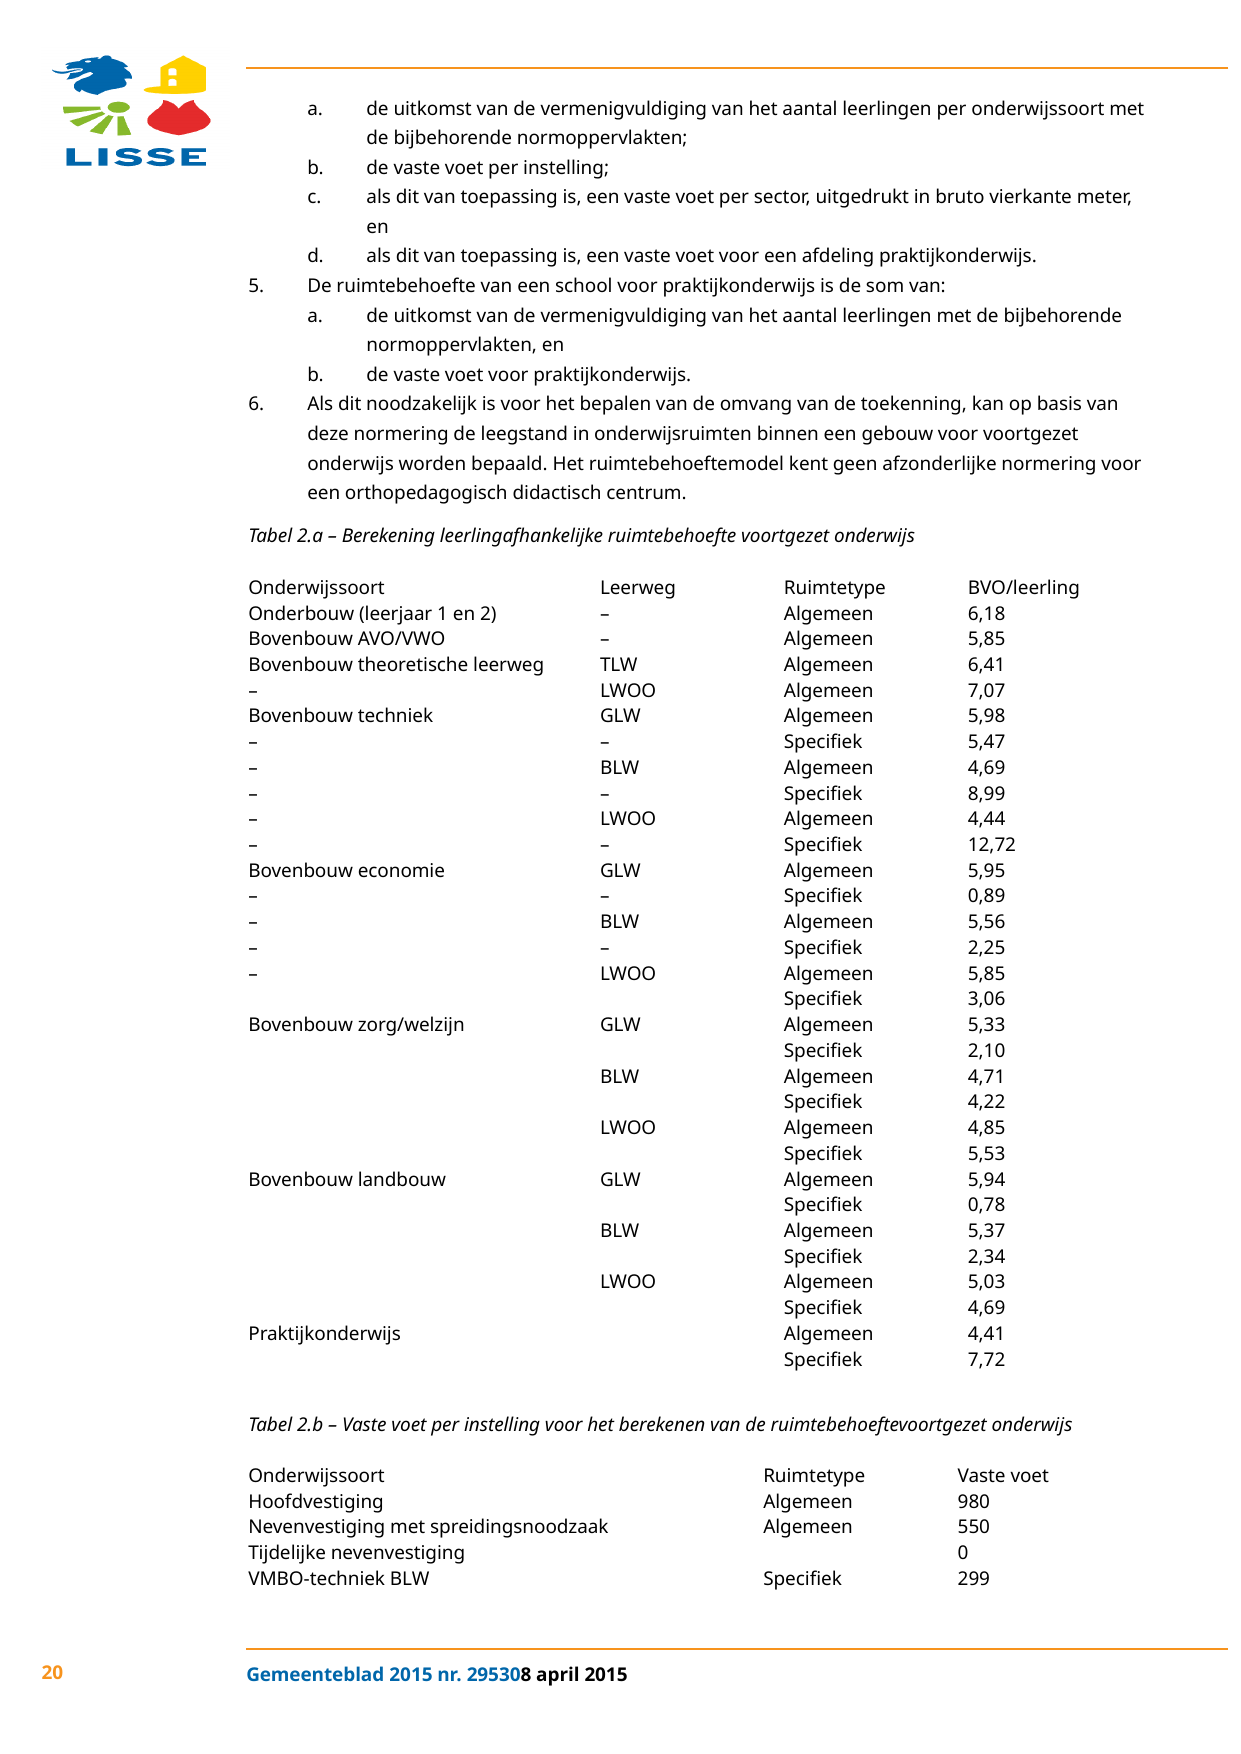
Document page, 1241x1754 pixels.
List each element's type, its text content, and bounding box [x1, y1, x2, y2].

table_cell 8,99 [968, 780, 1152, 806]
table_cell Bovenbouw theoretische leerweg [248, 651, 600, 677]
table_cell – [600, 934, 784, 960]
table_cell – [600, 728, 784, 754]
table_cell 5,47 [968, 728, 1152, 754]
table_cell 5,98 [968, 703, 1152, 728]
table_cell 0,78 [968, 1191, 1152, 1217]
table_cell Bovenbouw AVO/VWO [248, 625, 600, 651]
table_cell Algemeen [784, 625, 968, 651]
table_cell [600, 1294, 784, 1320]
table_cell – [600, 600, 784, 625]
table_cell – [248, 883, 600, 908]
table_cell – [248, 780, 600, 806]
table_cell [248, 1089, 600, 1114]
table_cell Algemeen [784, 857, 968, 883]
table_cell Algemeen [784, 960, 968, 986]
table_cell GLW [600, 857, 784, 883]
table_cell Specifiek [784, 1346, 968, 1372]
table_cell – [248, 677, 600, 703]
table_cell 2,25 [968, 934, 1152, 960]
table_cell GLW [600, 1011, 784, 1037]
list de vaste voet voor praktijkonderwijs. [307, 361, 1152, 387]
table_cell [248, 1243, 600, 1269]
table_cell 12,72 [968, 831, 1152, 857]
table_cell BLW [600, 909, 784, 934]
table_cell 4,22 [968, 1089, 1152, 1114]
table_cell 4,69 [968, 754, 1152, 780]
text Tabel 2.b – Vaste voet per instelling voor het berekenen van de ruimtebehoeftevoortgezet onderwijs [248, 1411, 1152, 1437]
table_header Onderwijssoort [248, 1462, 763, 1488]
table_cell 0,89 [968, 883, 1152, 908]
table_cell 980 [958, 1488, 1152, 1514]
table_cell Algemeen [784, 909, 968, 934]
table_cell – [248, 960, 600, 986]
table_cell Algemeen [784, 677, 968, 703]
list de uitkomst van de vermenigvuldiging van het aantal leerlingen per onderwijssoort met de bijbehorende normoppervlakten; [307, 95, 1152, 150]
table_cell GLW [600, 1166, 784, 1191]
table_cell Algemeen [784, 600, 968, 625]
table_cell 6,18 [968, 600, 1152, 625]
table_header Vaste voet [958, 1462, 1152, 1488]
table_cell [248, 1140, 600, 1166]
table_cell Algemeen [784, 754, 968, 780]
table_cell Bovenbouw techniek [248, 703, 600, 728]
table_cell Algemeen [784, 1166, 968, 1191]
list Als dit noodzakelijk is voor het bepalen van de omvang van de toekenning, kan op basis van deze normering de leegstand in onderwijsruimten binnen een gebouw voor voortgezet onderwijs worden bepaald. Het ruimtebehoeftemodel kent geen afzonderlijke normering voor een orthopedagogisch didactisch centrum. [248, 391, 1152, 505]
table_cell Specifiek [784, 986, 968, 1011]
table_cell Algemeen [784, 1320, 968, 1346]
table_cell [248, 1217, 600, 1243]
list als dit van toepassing is, een vaste voet per sector, uitgedrukt in bruto vierkante meter, en [307, 183, 1152, 239]
table_cell Specifiek [784, 780, 968, 806]
table_cell 299 [958, 1565, 1152, 1591]
table_cell Algemeen [763, 1488, 957, 1514]
table_cell Specifiek [784, 728, 968, 754]
table_cell [600, 1320, 784, 1346]
table_cell [600, 1037, 784, 1063]
table_cell 7,07 [968, 677, 1152, 703]
list De ruimtebehoefte van een school voor praktijkonderwijs is de som van: [248, 272, 1152, 298]
table_cell 2,10 [968, 1037, 1152, 1063]
table_cell 5,94 [968, 1166, 1152, 1191]
table_header Onderwijssoort [248, 574, 600, 600]
table_cell Bovenbouw economie [248, 857, 600, 883]
table_cell Specifiek [784, 1140, 968, 1166]
table_cell [600, 986, 784, 1011]
table_cell LWOO [600, 960, 784, 986]
table_cell [248, 986, 600, 1011]
table_cell LWOO [600, 677, 784, 703]
table_cell LWOO [600, 806, 784, 831]
list als dit van toepassing is, een vaste voet voor een afdeling praktijkonderwijs. [307, 243, 1152, 268]
table_cell Specifiek [784, 1191, 968, 1217]
table_cell Specifiek [784, 1243, 968, 1269]
table_cell 5,56 [968, 909, 1152, 934]
table_cell – [600, 883, 784, 908]
table_cell 4,41 [968, 1320, 1152, 1346]
table_cell [600, 1089, 784, 1114]
table_cell [248, 1037, 600, 1063]
table_cell Bovenbouw zorg/welzijn [248, 1011, 600, 1037]
table_cell BLW [600, 754, 784, 780]
table_cell Algemeen [784, 806, 968, 831]
table_cell [600, 1140, 784, 1166]
table_cell – [248, 831, 600, 857]
table_cell [600, 1346, 784, 1372]
table_cell TLW [600, 651, 784, 677]
table_cell [600, 1243, 784, 1269]
table_cell Algemeen [784, 703, 968, 728]
table_header BVO/leerling [968, 574, 1152, 600]
table_cell 5,37 [968, 1217, 1152, 1243]
table_cell Specifiek [784, 1294, 968, 1320]
picture [41, 47, 231, 172]
table_cell 5,53 [968, 1140, 1152, 1166]
table_cell 0 [958, 1540, 1152, 1565]
table_cell 3,06 [968, 986, 1152, 1011]
table_cell Algemeen [784, 1011, 968, 1037]
table_cell Specifiek [784, 1037, 968, 1063]
table_cell 5,33 [968, 1011, 1152, 1037]
table_cell [600, 1191, 784, 1217]
table_cell [248, 1269, 600, 1294]
table_cell Nevenvestiging met spreidingsnoodzaak [248, 1514, 763, 1539]
table_cell 550 [958, 1514, 1152, 1539]
text Tabel 2.a – Berekening leerlingafhankelijke ruimtebehoefte voortgezet onderwijs [248, 522, 1152, 548]
table_cell Specifiek [784, 883, 968, 908]
table_cell – [248, 806, 600, 831]
table_cell – [600, 780, 784, 806]
table_cell 4,71 [968, 1063, 1152, 1088]
table_cell Praktijkonderwijs [248, 1320, 600, 1346]
table_cell LWOO [600, 1114, 784, 1140]
table_cell BLW [600, 1217, 784, 1243]
table_cell Specifiek [784, 831, 968, 857]
table_cell Algemeen [784, 651, 968, 677]
table_cell 5,95 [968, 857, 1152, 883]
table_cell [763, 1540, 957, 1565]
list de vaste voet per instelling; [307, 154, 1152, 180]
table_cell Algemeen [784, 1063, 968, 1088]
table_cell 4,85 [968, 1114, 1152, 1140]
table_cell [248, 1063, 600, 1088]
table_cell Specifiek [784, 1089, 968, 1114]
table_header Leerweg [600, 574, 784, 600]
table_cell VMBO-techniek BLW [248, 1565, 763, 1591]
table_cell [248, 1346, 600, 1372]
table_cell Specifiek [763, 1565, 957, 1591]
table_cell 5,85 [968, 625, 1152, 651]
table_cell – [248, 909, 600, 934]
table_cell Algemeen [784, 1114, 968, 1140]
table_cell Bovenbouw landbouw [248, 1166, 600, 1191]
table_cell BLW [600, 1063, 784, 1088]
table_cell 4,44 [968, 806, 1152, 831]
table_cell 7,72 [968, 1346, 1152, 1372]
table_cell [248, 1191, 600, 1217]
table_cell 5,03 [968, 1269, 1152, 1294]
table_cell Algemeen [763, 1514, 957, 1539]
table_cell Algemeen [784, 1269, 968, 1294]
table_cell Onderbouw (leerjaar 1 en 2) [248, 600, 600, 625]
table_cell 6,41 [968, 651, 1152, 677]
table_cell Hoofdvestiging [248, 1488, 763, 1514]
table_cell [248, 1114, 600, 1140]
table_cell Tijdelijke nevenvestiging [248, 1540, 763, 1565]
table_cell Specifiek [784, 934, 968, 960]
table_cell LWOO [600, 1269, 784, 1294]
list de uitkomst van de vermenigvuldiging van het aantal leerlingen met de bijbehorende normoppervlakten, en [307, 302, 1152, 357]
table_cell Algemeen [784, 1217, 968, 1243]
table_cell – [248, 934, 600, 960]
table_cell 4,69 [968, 1294, 1152, 1320]
table_cell – [600, 625, 784, 651]
table_cell GLW [600, 703, 784, 728]
table_cell [248, 1294, 600, 1320]
table_header Ruimtetype [763, 1462, 957, 1488]
table_cell – [248, 754, 600, 780]
table_cell – [600, 831, 784, 857]
table_cell 5,85 [968, 960, 1152, 986]
table_cell 2,34 [968, 1243, 1152, 1269]
table_cell – [248, 728, 600, 754]
table_header Ruimtetype [784, 574, 968, 600]
